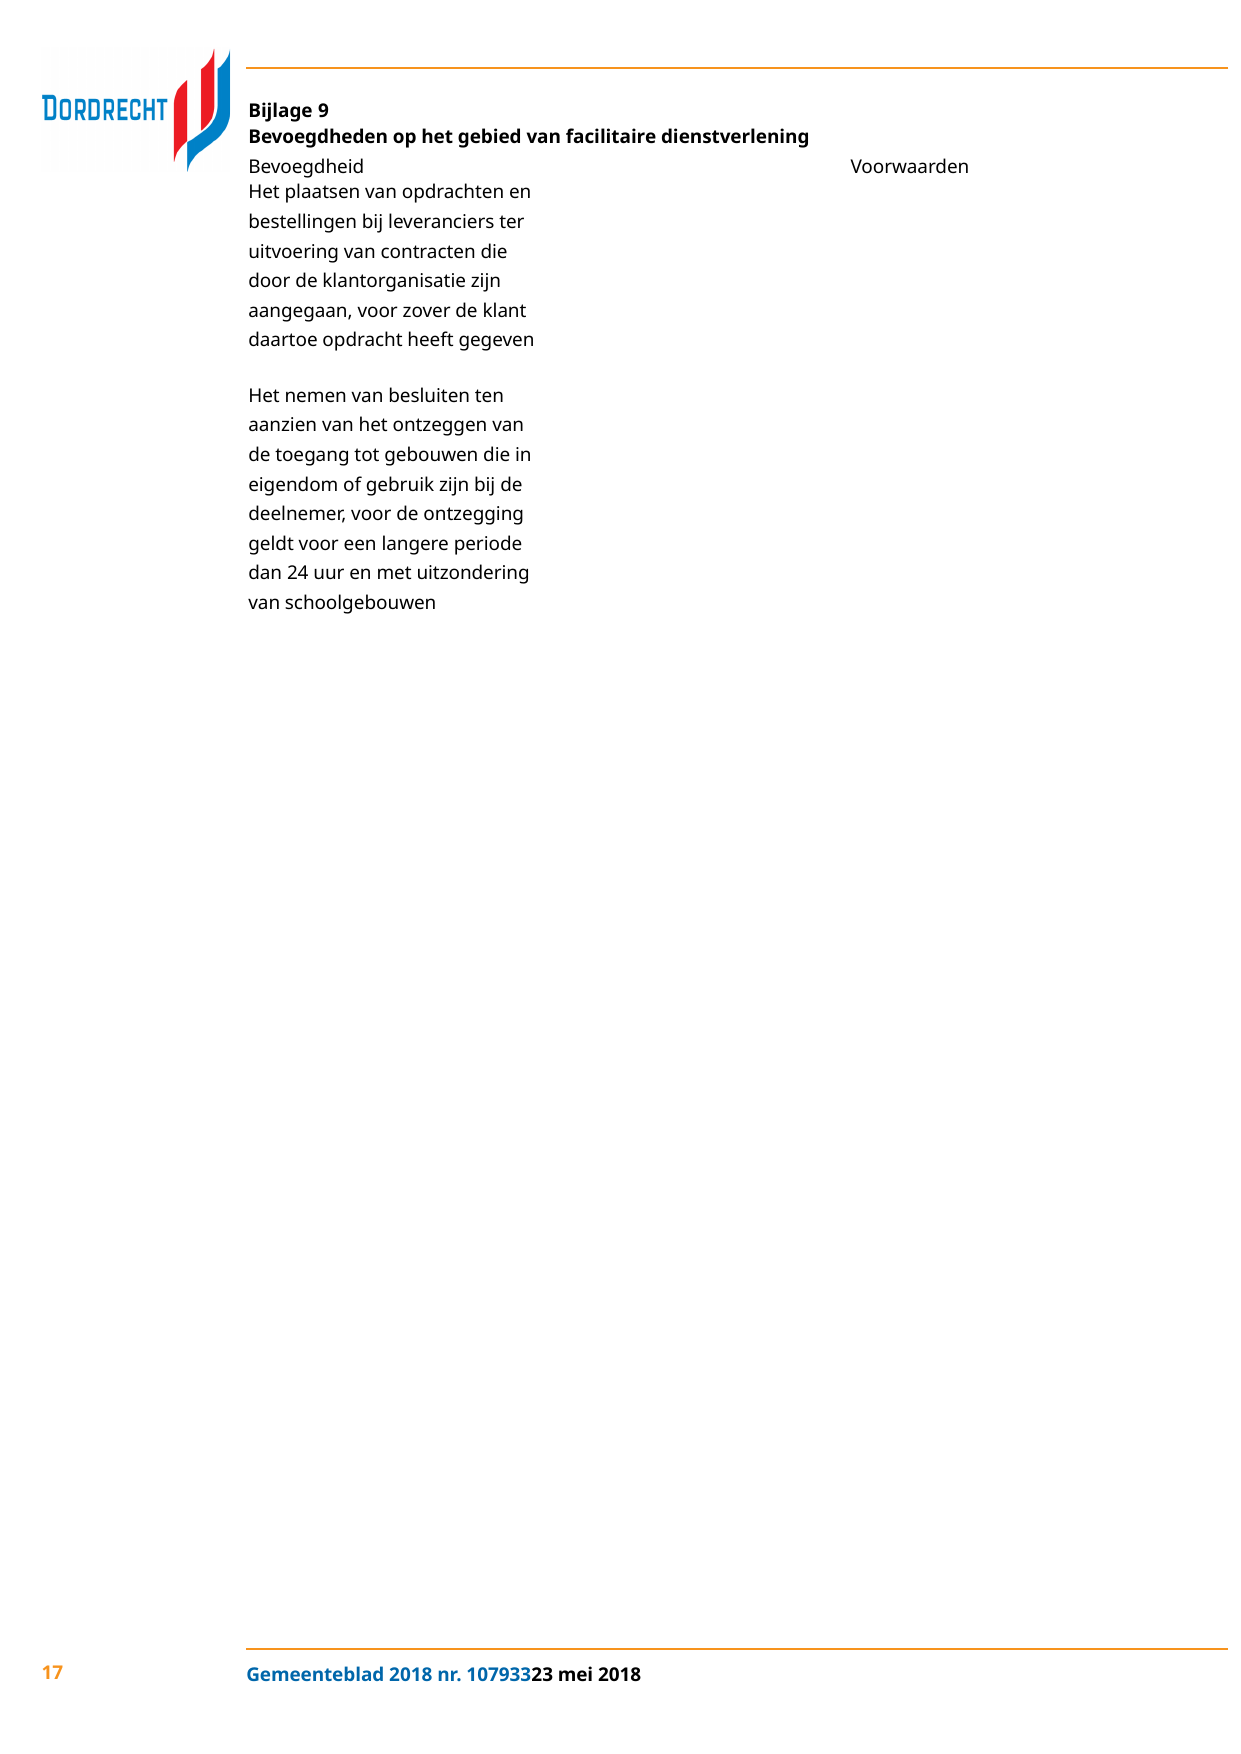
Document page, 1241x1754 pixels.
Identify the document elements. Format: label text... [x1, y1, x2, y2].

table_header [549, 153, 850, 179]
table_cell [248, 644, 549, 670]
table_cell [549, 644, 850, 670]
picture [41, 47, 231, 172]
table_cell [850, 644, 1152, 670]
table_header Voorwaarden [850, 153, 1152, 179]
table_header Bevoegdheid [248, 153, 549, 179]
table_cell [549, 179, 850, 382]
table_cell [850, 179, 1152, 382]
table_cell [850, 382, 1152, 644]
text Bijlage 9 [248, 95, 1152, 123]
table_cell [549, 382, 850, 644]
text Bevoegdheden op het gebied van facilitaire dienstverlening [248, 123, 1152, 149]
table_cell Het plaatsen van opdrachten en bestellingen bij leveranciers ter uitvoering van contracten die door de klantorganisatie zijn aangegaan, voor zover de klant daartoe opdracht heeft gegeven [248, 179, 549, 382]
table_cell Het nemen van besluiten ten aanzien van het ontzeggen van de toegang tot gebouwen die in eigendom of gebruik zijn bij de deelnemer, voor de ontzegging geldt voor een langere periode dan 24 uur en met uitzondering van schoolgebouwen [248, 382, 549, 644]
